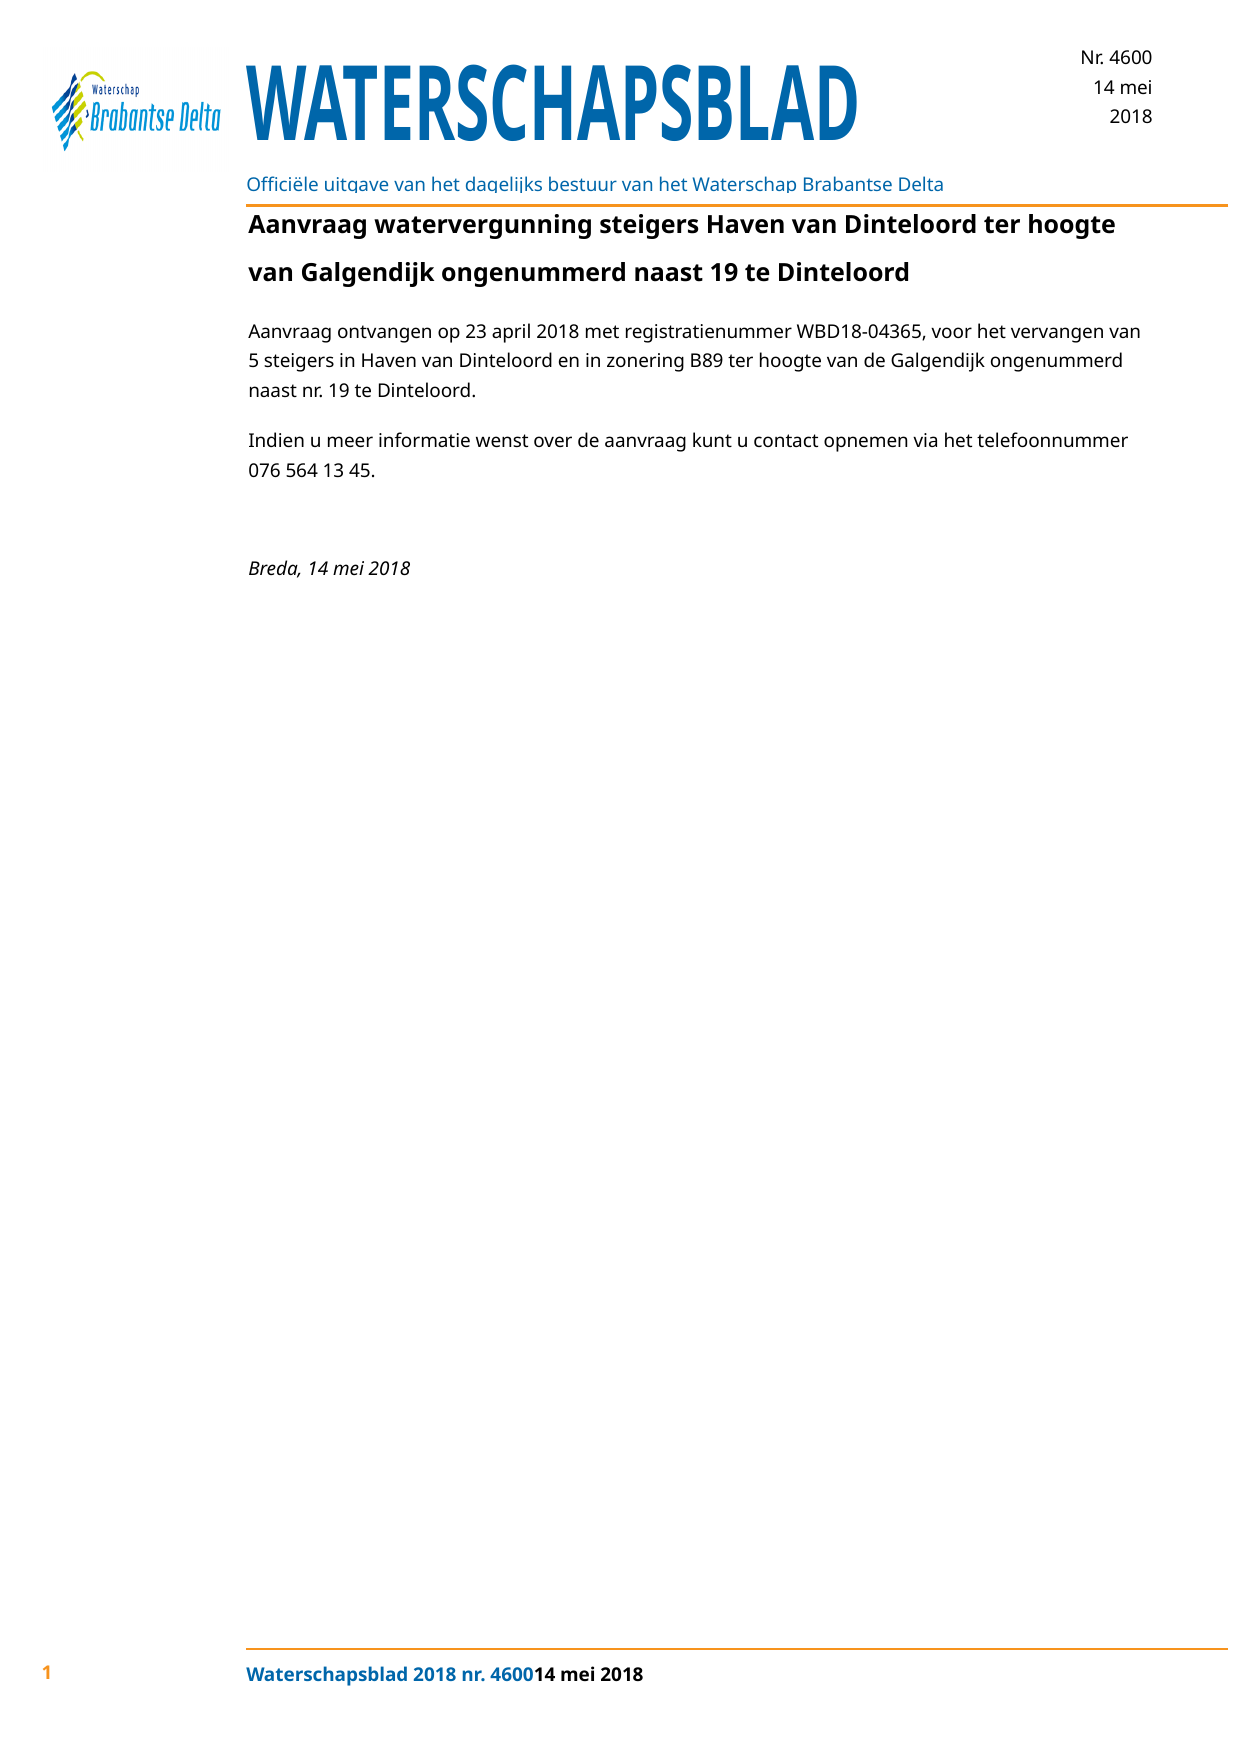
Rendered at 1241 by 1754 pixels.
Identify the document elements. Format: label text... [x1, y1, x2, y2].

text Breda, 14 mei 2018 [248, 555, 1152, 581]
text Aanvraag ontvangen op 23 april 2018 met registratienummer WBD18-04365, voor het vervangen van 5 steigers in Haven van Dinteloord en in zonering B89 ter hoogte van de Galgendijk ongenummerd naast nr. 19 te Dinteloord. [248, 318, 1152, 403]
picture [41, 47, 231, 172]
text Indien u meer informatie wenst over de aanvraag kunt u contact opnemen via het telefoonnummer 076 564 13 45. [248, 427, 1152, 483]
text Aanvraag watervergunning steigers Haven van Dinteloord ter hoogte van Galgendijk ongenummerd naast 19 te Dinteloord [248, 207, 1152, 288]
